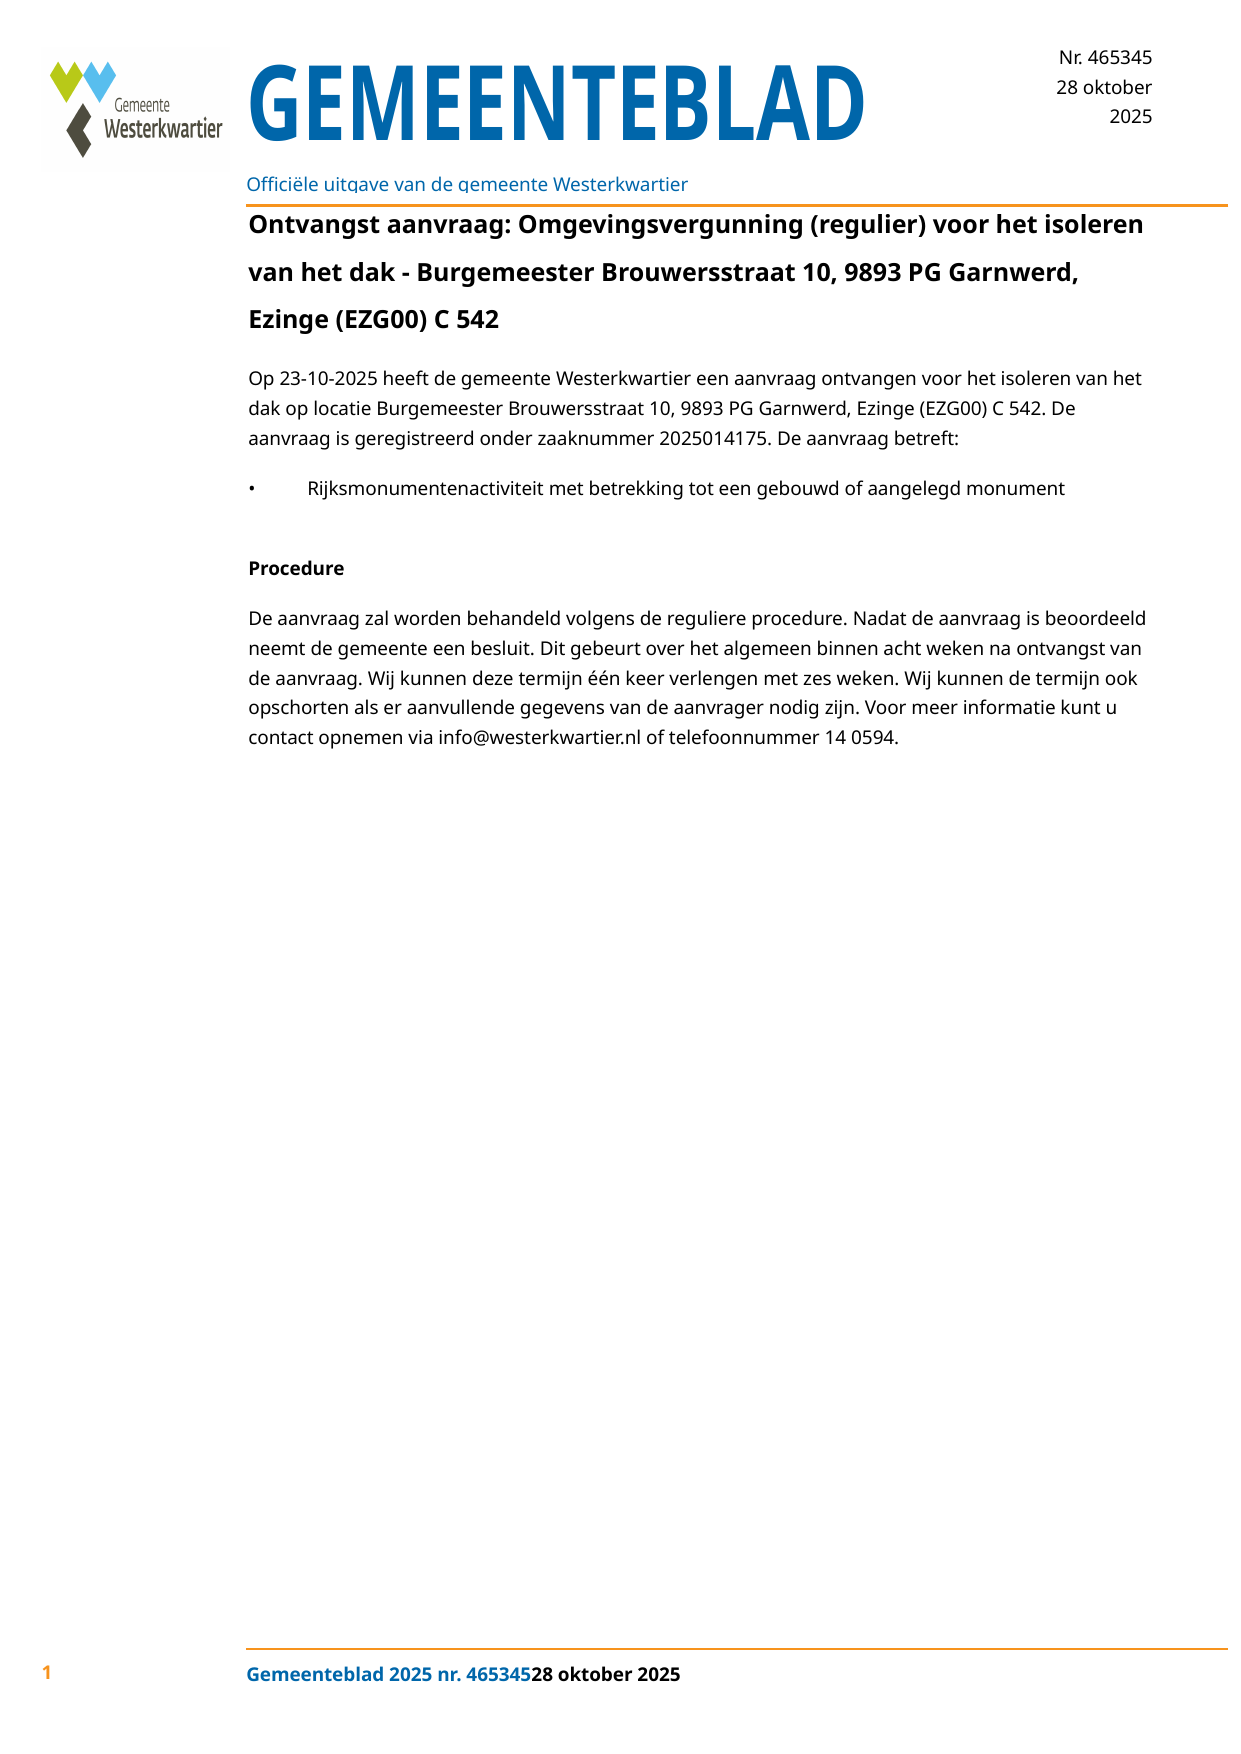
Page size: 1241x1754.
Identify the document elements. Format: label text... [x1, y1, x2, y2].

text De aanvraag zal worden behandeld volgens de reguliere procedure. Nadat de aanvraag is beoordeeld neemt de gemeente een besluit. Dit gebeurt over het algemeen binnen acht weken na ontvangst van de aanvraag. Wij kunnen deze termijn één keer verlengen met zes weken. Wij kunnen de termijn ook opschorten als er aanvullende gegevens van de aanvrager nodig zijn. Voor meer informatie kunt u contact opnemen via info@westerkwartier.nl of telefoonnummer 14 0594. [248, 606, 1152, 749]
text Procedure [248, 555, 1152, 581]
list Rijksmonumentenactiviteit met betrekking tot een gebouwd of aangelegd monument [248, 475, 1152, 501]
text Op 23-10-2025 heeft de gemeente Westerkwartier een aanvraag ontvangen voor het isoleren van het dak op locatie Burgemeester Brouwersstraat 10, 9893 PG Garnwerd, Ezinge (EZG00) C 542. De aanvraag is geregistreerd onder zaaknummer 2025014175. De aanvraag betreft: [248, 366, 1152, 450]
picture [41, 47, 231, 172]
text Ontvangst aanvraag: Omgevingsvergunning (regulier) voor het isoleren van het dak - Burgemeester Brouwersstraat 10, 9893 PG Garnwerd, Ezinge (EZG00) C 542 [248, 207, 1152, 336]
